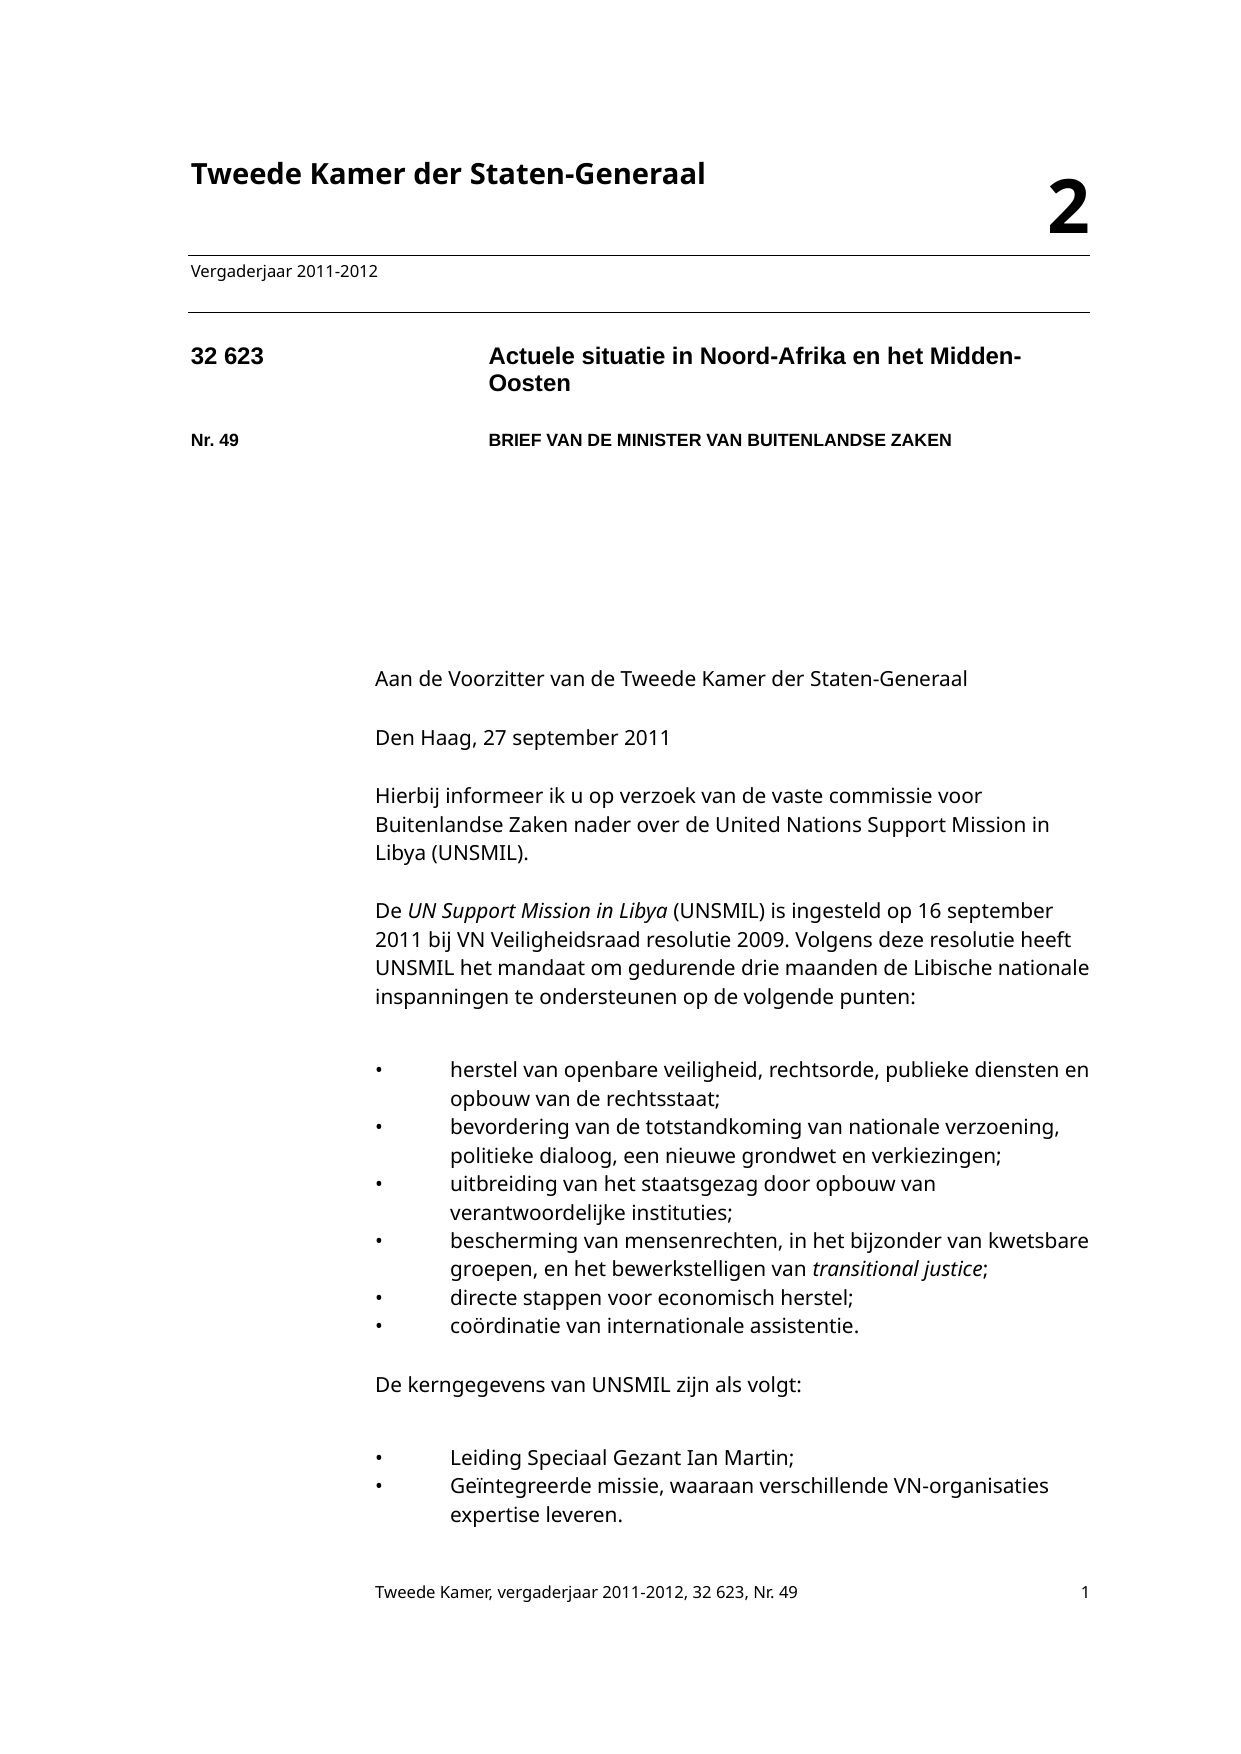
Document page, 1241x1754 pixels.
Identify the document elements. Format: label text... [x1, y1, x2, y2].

table_cell [485, 256, 1090, 312]
table_cell Nr. 49 [188, 427, 485, 546]
text Den Haag, 27 september 2011 [375, 723, 1090, 751]
text De kerngegevens van UNSMIL zijn als volgt: [375, 1370, 1090, 1398]
table_cell [485, 313, 1090, 339]
table_cell BRIEF VAN DE MINISTER VAN BUITENLANDSE ZAKEN [485, 427, 1090, 546]
table_cell 32 623 [188, 339, 485, 427]
list uitbreiding van het staatsgezag door opbouw van verantwoordelijke instituties; [375, 1169, 1090, 1226]
list coördinatie van internationale assistentie. [375, 1311, 1090, 1340]
text De UN Support Mission in Libya (UNSMIL) is ingesteld op 16 september 2011 bij VN Veiligheidsraad resolutie 2009. Volgens deze resolutie heeft UNSMIL het mandaat om gedurende drie maanden de Libische nationale inspanningen te ondersteunen op de volgende punten: [375, 897, 1090, 1010]
text Hierbij informeer ik u op verzoek van de vaste commissie voor Buitenlandse Zaken nader over de United Nations Support Mission in Libya (UNSMIL). [375, 781, 1090, 867]
table_header 2 [910, 150, 1090, 255]
text Aan de Voorzitter van de Tweede Kamer der Staten-Generaal [375, 664, 1090, 693]
list directe stappen voor economisch herstel; [375, 1283, 1090, 1311]
table_header Tweede Kamer der Staten-Generaal [188, 150, 909, 255]
table_cell Vergaderjaar 2011-2012 [188, 256, 485, 312]
list bevordering van de totstandkoming van nationale verzoening, politieke dialoog, een nieuwe grondwet en verkiezingen; [375, 1112, 1090, 1169]
table_cell [188, 313, 485, 339]
table_cell Actuele situatie in Noord-Afrika en het Midden-Oosten [485, 339, 1090, 427]
list bescherming van mensenrechten, in het bijzonder van kwetsbare groepen, en het bewerkstelligen van transitional justice; [375, 1226, 1090, 1283]
list Leiding Speciaal Gezant Ian Martin; [375, 1443, 1090, 1472]
list herstel van openbare veiligheid, rechtsorde, publieke diensten en opbouw van de rechtsstaat; [375, 1055, 1090, 1112]
list Geïntegreerde missie, waaraan verschillende VN-organisaties expertise leveren. [375, 1472, 1090, 1528]
